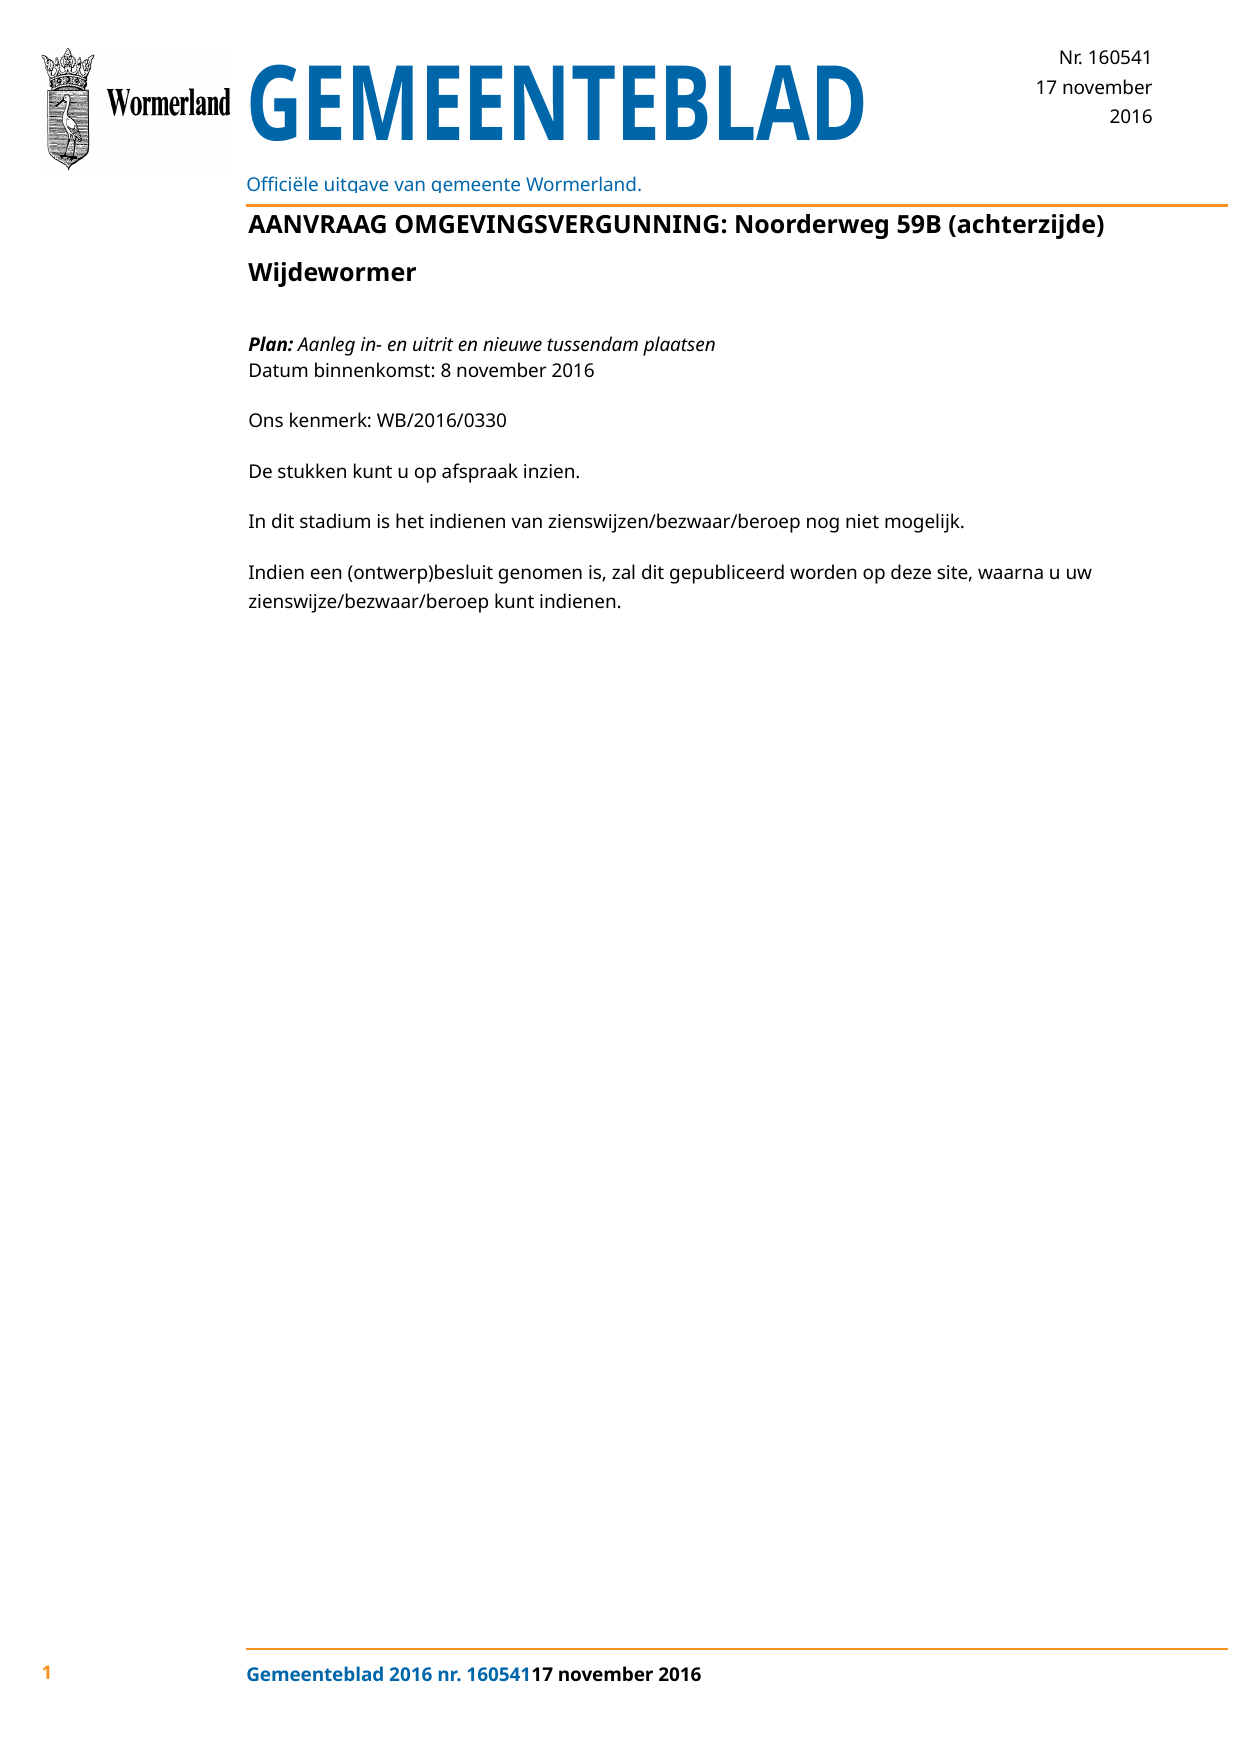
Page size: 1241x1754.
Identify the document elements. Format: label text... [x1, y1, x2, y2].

picture [41, 47, 231, 172]
text Ons kenmerk: WB/2016/0330 [248, 408, 1152, 433]
text Indien een (ontwerp)besluit genomen is, zal dit gepubliceerd worden op deze site, waarna u uw zienswijze/bezwaar/beroep kunt indienen. [248, 559, 1152, 614]
text Datum binnenkomst: 8 november 2016 [248, 357, 1152, 383]
text De stukken kunt u op afspraak inzien. [248, 458, 1152, 484]
text AANVRAAG OMGEVINGSVERGUNNING: Noorderweg 59B (achterzijde) Wijdewormer [248, 207, 1152, 288]
text In dit stadium is het indienen van zienswijzen/bezwaar/beroep nog niet mogelijk. [248, 508, 1152, 534]
text Plan: Aanleg in- en uitrit en nieuwe tussendam plaatsen [248, 331, 1152, 357]
